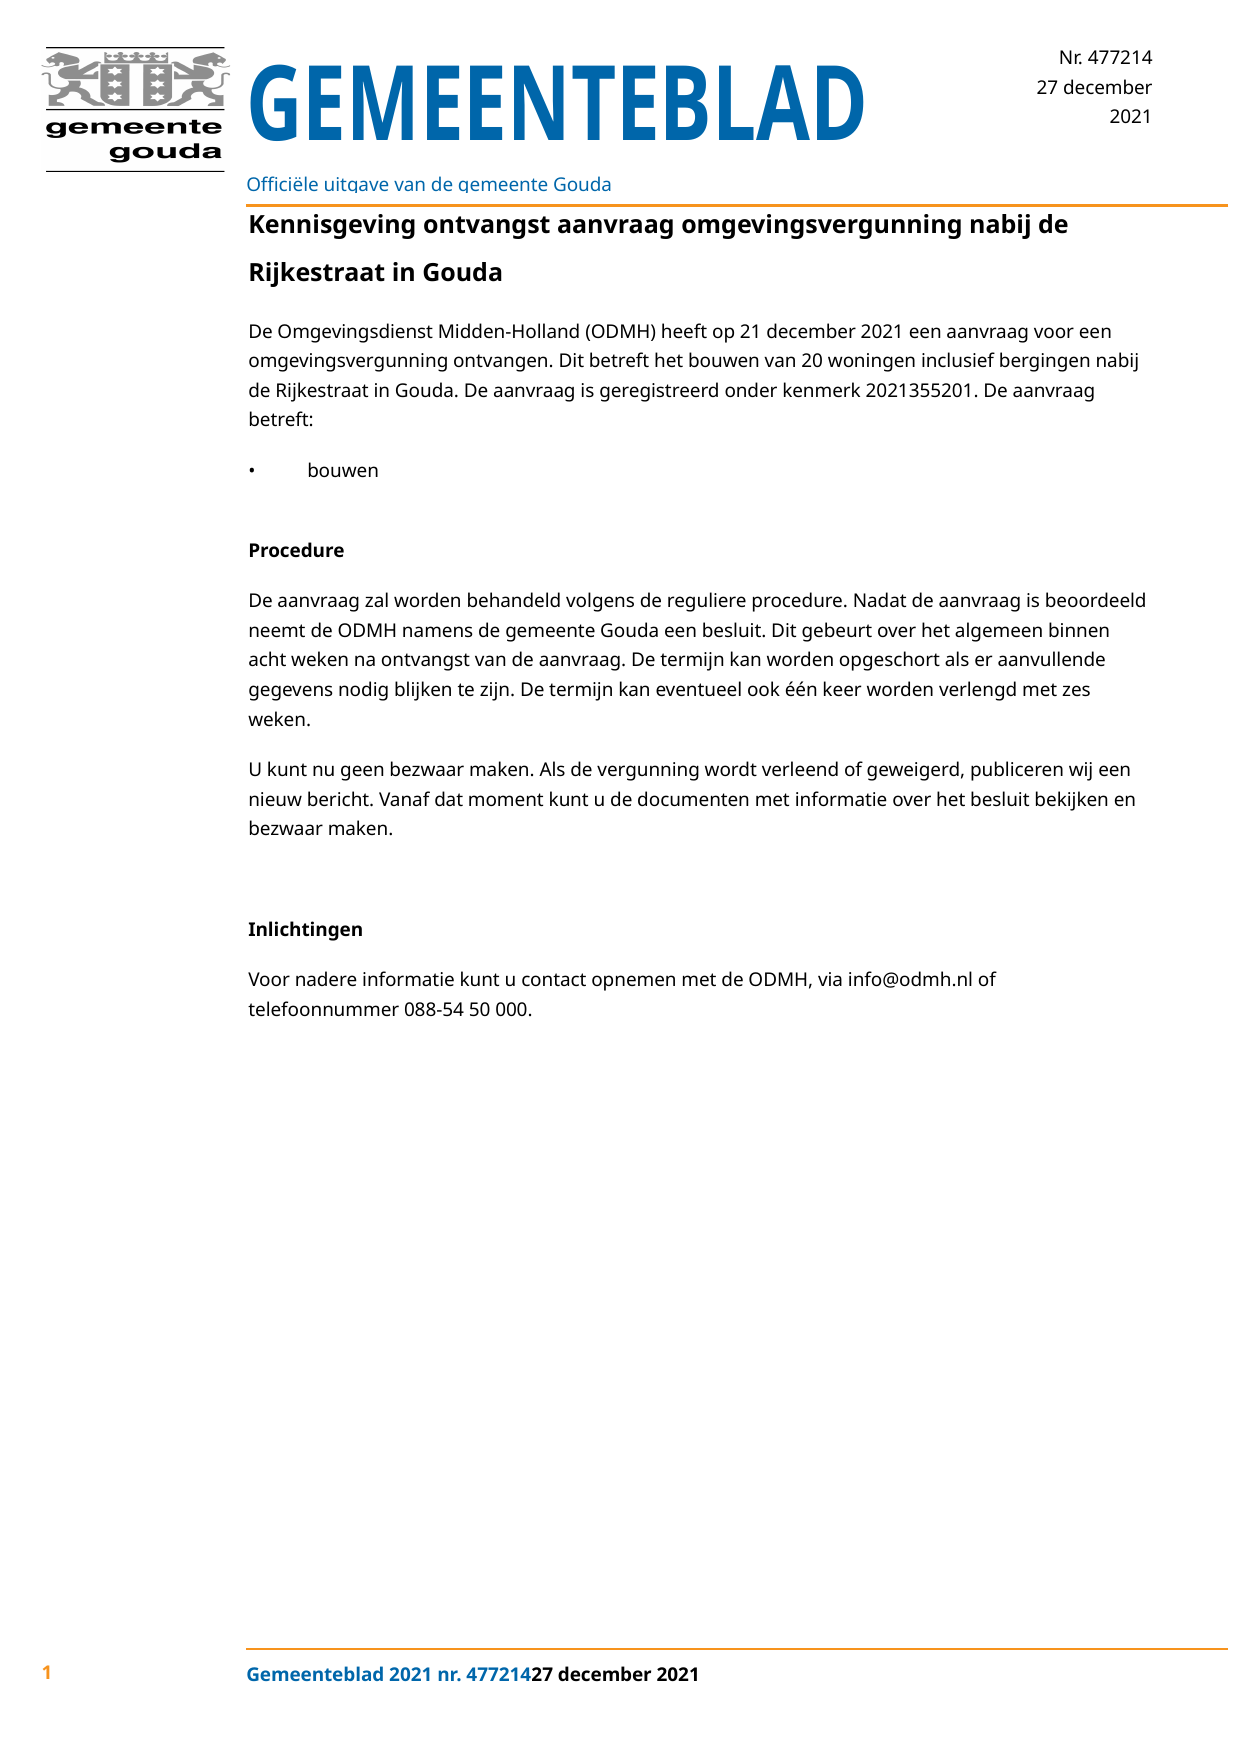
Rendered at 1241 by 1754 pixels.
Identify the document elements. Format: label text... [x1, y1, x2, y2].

list bouwen [248, 457, 1152, 483]
text U kunt nu geen bezwaar maken. Als de vergunning wordt verleend of geweigerd, publiceren wij een nieuw bericht. Vanaf dat moment kunt u de documenten met informatie over het besluit bekijken en bezwaar maken. [248, 756, 1152, 841]
picture [41, 47, 231, 172]
text Procedure [248, 537, 1152, 563]
text Kennisgeving ontvangst aanvraag omgevingsvergunning nabij de Rijkestraat in Gouda [248, 207, 1152, 288]
text Inlichtingen [248, 916, 1152, 942]
text Voor nadere informatie kunt u contact opnemen met de ODMH, via info@odmh.nl of telefoonnummer 088-54 50 000. [248, 967, 1152, 1022]
text De aanvraag zal worden behandeld volgens de reguliere procedure. Nadat de aanvraag is beoordeeld neemt de ODMH namens de gemeente Gouda een besluit. Dit gebeurt over het algemeen binnen acht weken na ontvangst van de aanvraag. De termijn kan worden opgeschort als er aanvullende gegevens nodig blijken te zijn. De termijn kan eventueel ook één keer worden verlengd met zes weken. [248, 587, 1152, 732]
text De Omgevingsdienst Midden-Holland (ODMH) heeft op 21 december 2021 een aanvraag voor een omgevingsvergunning ontvangen. Dit betreft het bouwen van 20 woningen inclusief bergingen nabij de Rijkestraat in Gouda. De aanvraag is geregistreerd onder kenmerk 2021355201. De aanvraag betreft: [248, 318, 1152, 432]
